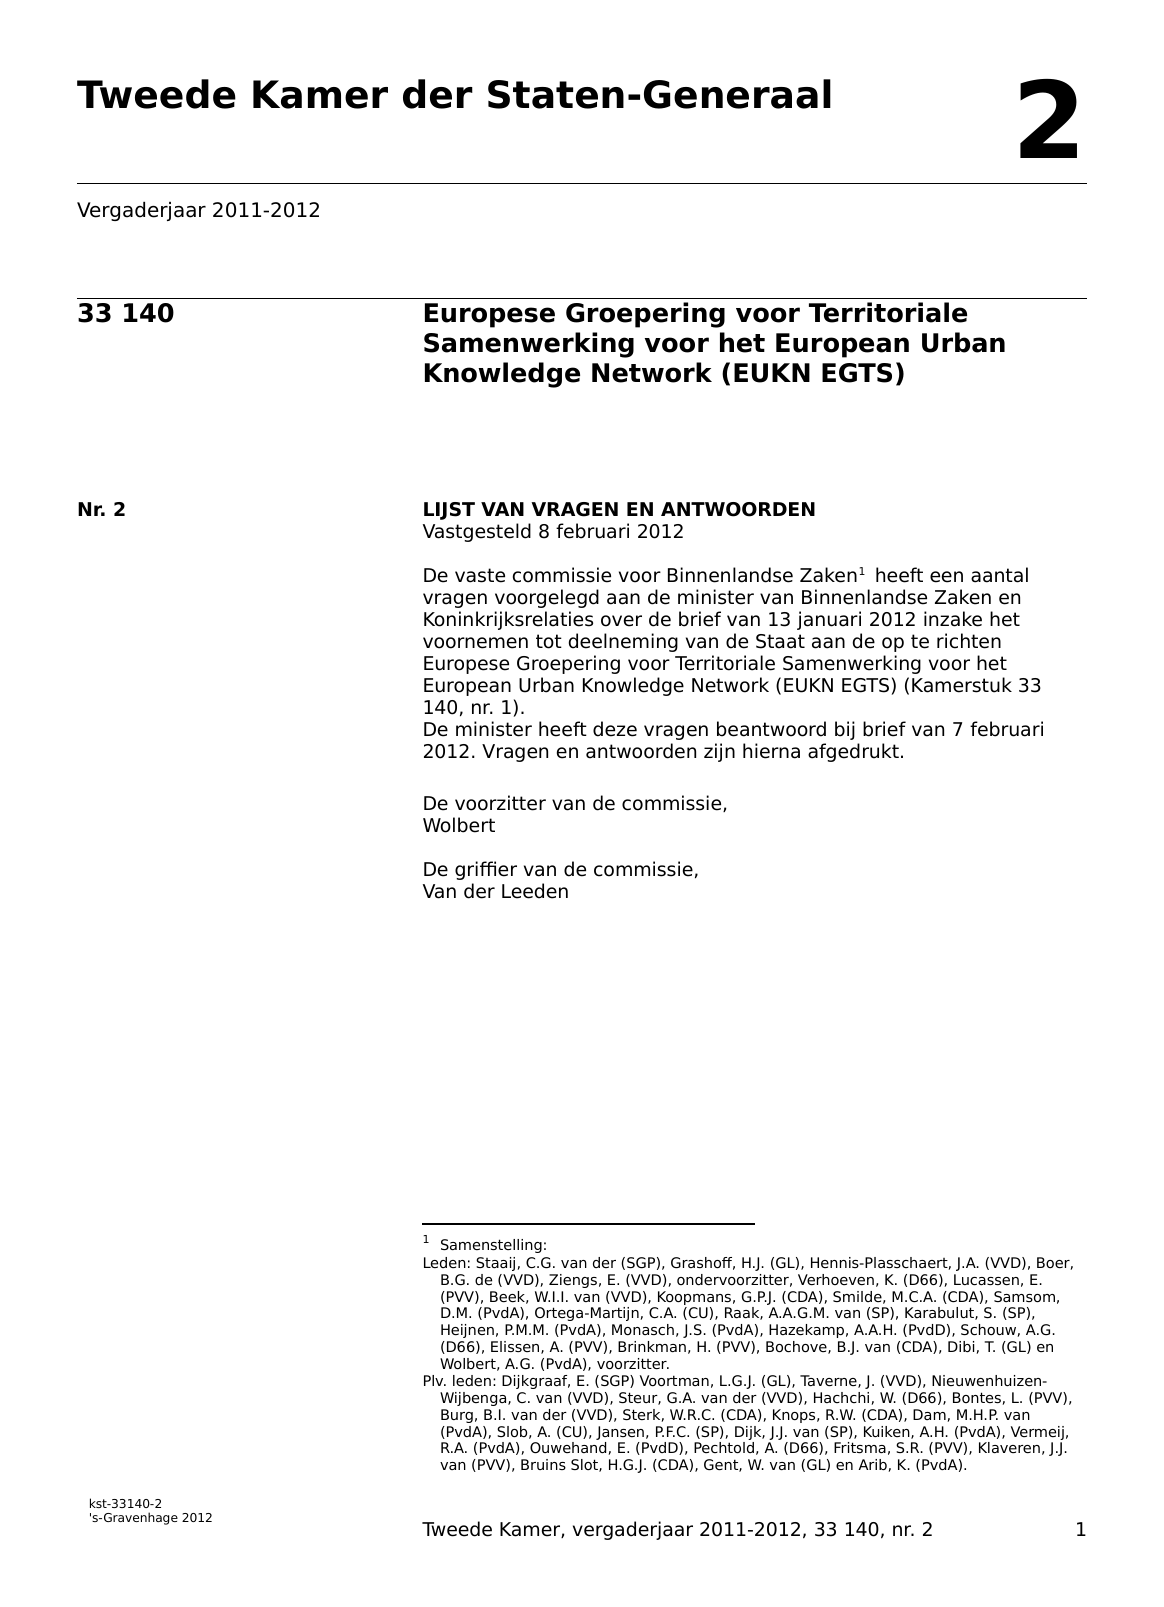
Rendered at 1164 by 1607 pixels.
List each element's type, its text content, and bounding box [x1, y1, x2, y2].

text Leden: Staaij, C.G. van der (SGP), Grashoff, H.J. (GL), Hennis-Plasschaert, J.A. (VVD), Boer, B.G. de (VVD), Ziengs, E. (VVD), ondervoorzitter, Verhoeven, K. (D66), Lucassen, E. (PVV), Beek, W.I.I. van (VVD), Koopmans, G.P.J. (CDA), Smilde, M.C.A. (CDA), Samsom, D.M. (PvdA), Ortega-Martijn, C.A. (CU), Raak, A.A.G.M. van (SP), Karabulut, S. (SP), Heijnen, P.M.M. (PvdA), Monasch, J.S. (PvdA), Hazekamp, A.A.H. (PvdD), Schouw, A.G. (D66), Elissen, A. (PVV), Brinkman, H. (PVV), Bochove, B.J. van (CDA), Dibi, T. (GL) en Wolbert, A.G. (PvdA), voorzitter. [422, 1255, 1087, 1373]
text De vaste commissie voor Binnenlandse Zaken heeft een aantal vragen voorgelegd aan de minister van Binnenlandse Zaken en Koninkrijksrelaties over de brief van 13 januari 2012 inzake het voornemen tot deelneming van de Staat aan de op te richten Europese Groepering voor Territoriale Samenwerking voor het European Urban Knowledge Network (EUKN EGTS) (Kamerstuk 33 140, nr. 1). [422, 565, 1087, 719]
text De voorzitter van de commissie, Wolbert [422, 793, 1087, 837]
subtitle Nr. 2 LIJST VAN VRAGEN EN ANTWOORDEN [77, 499, 1087, 521]
text 's-Gravenhage 2012 [88, 1511, 323, 1525]
text Vastgesteld 8 februari 2012 [422, 521, 1087, 543]
table_header Tweede Kamer der Staten-Generaal [77, 59, 886, 183]
subtitle 33 140 Europese Groepering voor Territoriale Samenwerking voor het European Urban Knowledge Network (EUKN EGTS) [77, 299, 1087, 388]
text De minister heeft deze vragen beantwoord bij brief van 7 februari 2012. Vragen en antwoorden zijn hierna afgedrukt. [422, 719, 1087, 763]
text kst-33140-2 [88, 1497, 323, 1511]
table_cell Vergaderjaar 2011-2012 [77, 184, 1087, 298]
text Samenstelling: [422, 1233, 1087, 1255]
text De griffier van de commissie, Van der Leeden [422, 859, 1087, 903]
table_header 2 [886, 59, 1087, 183]
text Plv. leden: Dijkgraaf, E. (SGP) Voortman, L.G.J. (GL), Taverne, J. (VVD), Nieuwenhuizen-Wijbenga, C. van (VVD), Steur, G.A. van der (VVD), Hachchi, W. (D66), Bontes, L. (PVV), Burg, B.I. van der (VVD), Sterk, W.R.C. (CDA), Knops, R.W. (CDA), Dam, M.H.P. van (PvdA), Slob, A. (CU), Jansen, P.F.C. (SP), Dijk, J.J. van (SP), Kuiken, A.H. (PvdA), Vermeij, R.A. (PvdA), Ouwehand, E. (PvdD), Pechtold, A. (D66), Fritsma, S.R. (PVV), Klaveren, J.J. van (PVV), Bruins Slot, H.G.J. (CDA), Gent, W. van (GL) en Arib, K. (PvdA). [422, 1373, 1087, 1474]
